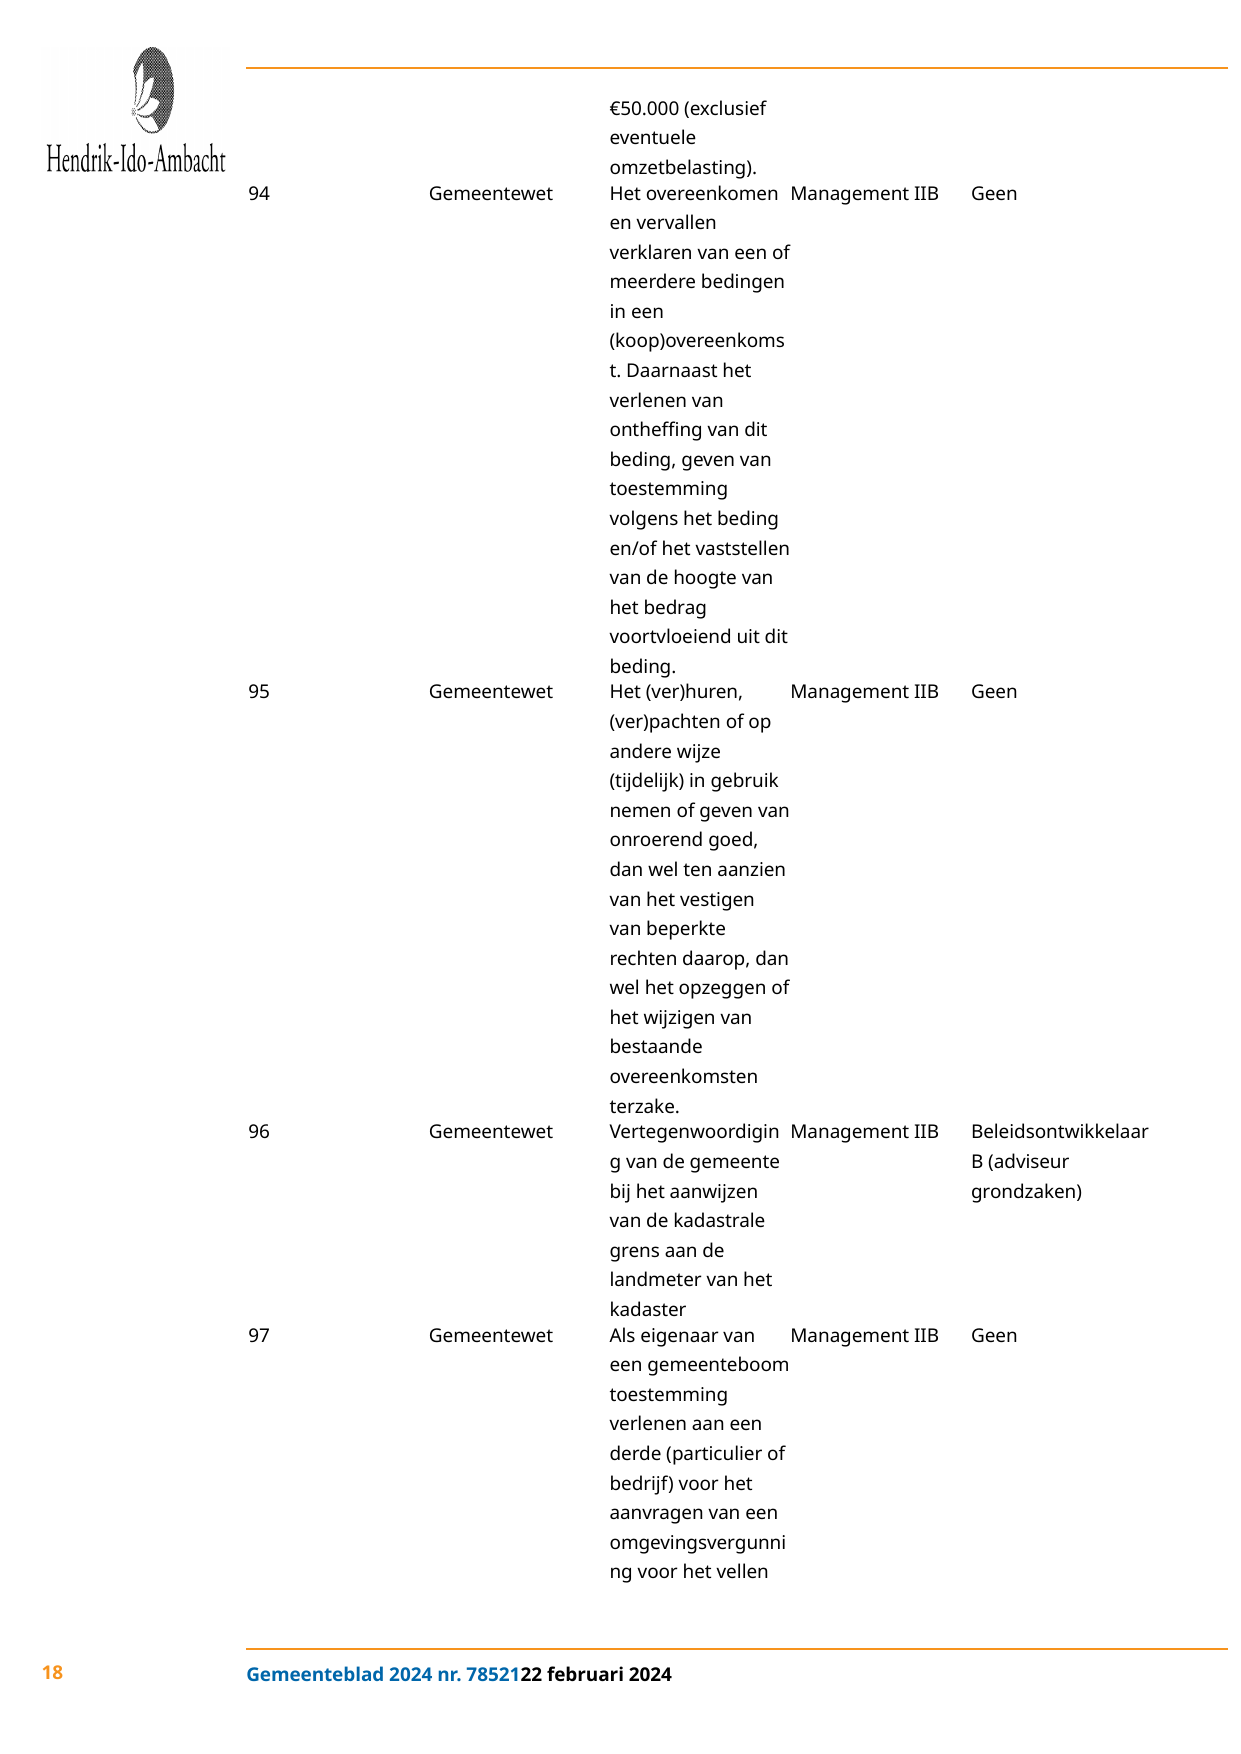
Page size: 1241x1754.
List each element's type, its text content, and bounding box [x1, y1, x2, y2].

table_cell Gemeentewet [429, 1322, 609, 1584]
table_cell Management IIB [790, 1119, 971, 1322]
table_cell [790, 95, 971, 180]
table_cell 94 [248, 180, 429, 679]
table_cell Management IIB [790, 679, 971, 1119]
table_cell Management IIB [790, 1322, 971, 1584]
table_cell Vertegenwoordiging van de gemeente bij het aanwijzen van de kadastrale grens aan de landmeter van het kadaster [609, 1119, 790, 1322]
table_cell [248, 95, 429, 180]
table_cell €50.000 (exclusief eventuele omzetbelasting). [609, 95, 790, 180]
table_cell Management IIB [790, 180, 971, 679]
table_cell Geen [971, 1322, 1152, 1584]
table_cell Als eigenaar van een gemeenteboom toestemming verlenen aan een derde (particulier of bedrijf) voor het aanvragen van een omgevingsvergunning voor het vellen [609, 1322, 790, 1584]
table_cell 97 [248, 1322, 429, 1584]
picture [41, 47, 231, 172]
table_cell 95 [248, 679, 429, 1119]
table_cell Het (ver)huren, (ver)pachten of op andere wijze (tijdelijk) in gebruik nemen of geven van onroerend goed, dan wel ten aanzien van het vestigen van beperkte rechten daarop, dan wel het opzeggen of het wijzigen van bestaande overeenkomsten terzake. [609, 679, 790, 1119]
table_cell [429, 95, 609, 180]
table_cell Gemeentewet [429, 1119, 609, 1322]
table_cell Gemeentewet [429, 180, 609, 679]
table_cell Gemeentewet [429, 679, 609, 1119]
table_cell [971, 95, 1152, 180]
table_cell 96 [248, 1119, 429, 1322]
table_cell Beleidsontwikkelaar B (adviseur grondzaken) [971, 1119, 1152, 1322]
table_cell Het overeenkomen en vervallen verklaren van een of meerdere bedingen in een (koop)overeenkomst. Daarnaast het verlenen van ontheffing van dit beding, geven van toestemming volgens het beding en/of het vaststellen van de hoogte van het bedrag voortvloeiend uit dit beding. [609, 180, 790, 679]
table_cell Geen [971, 679, 1152, 1119]
table_cell Geen [971, 180, 1152, 679]
